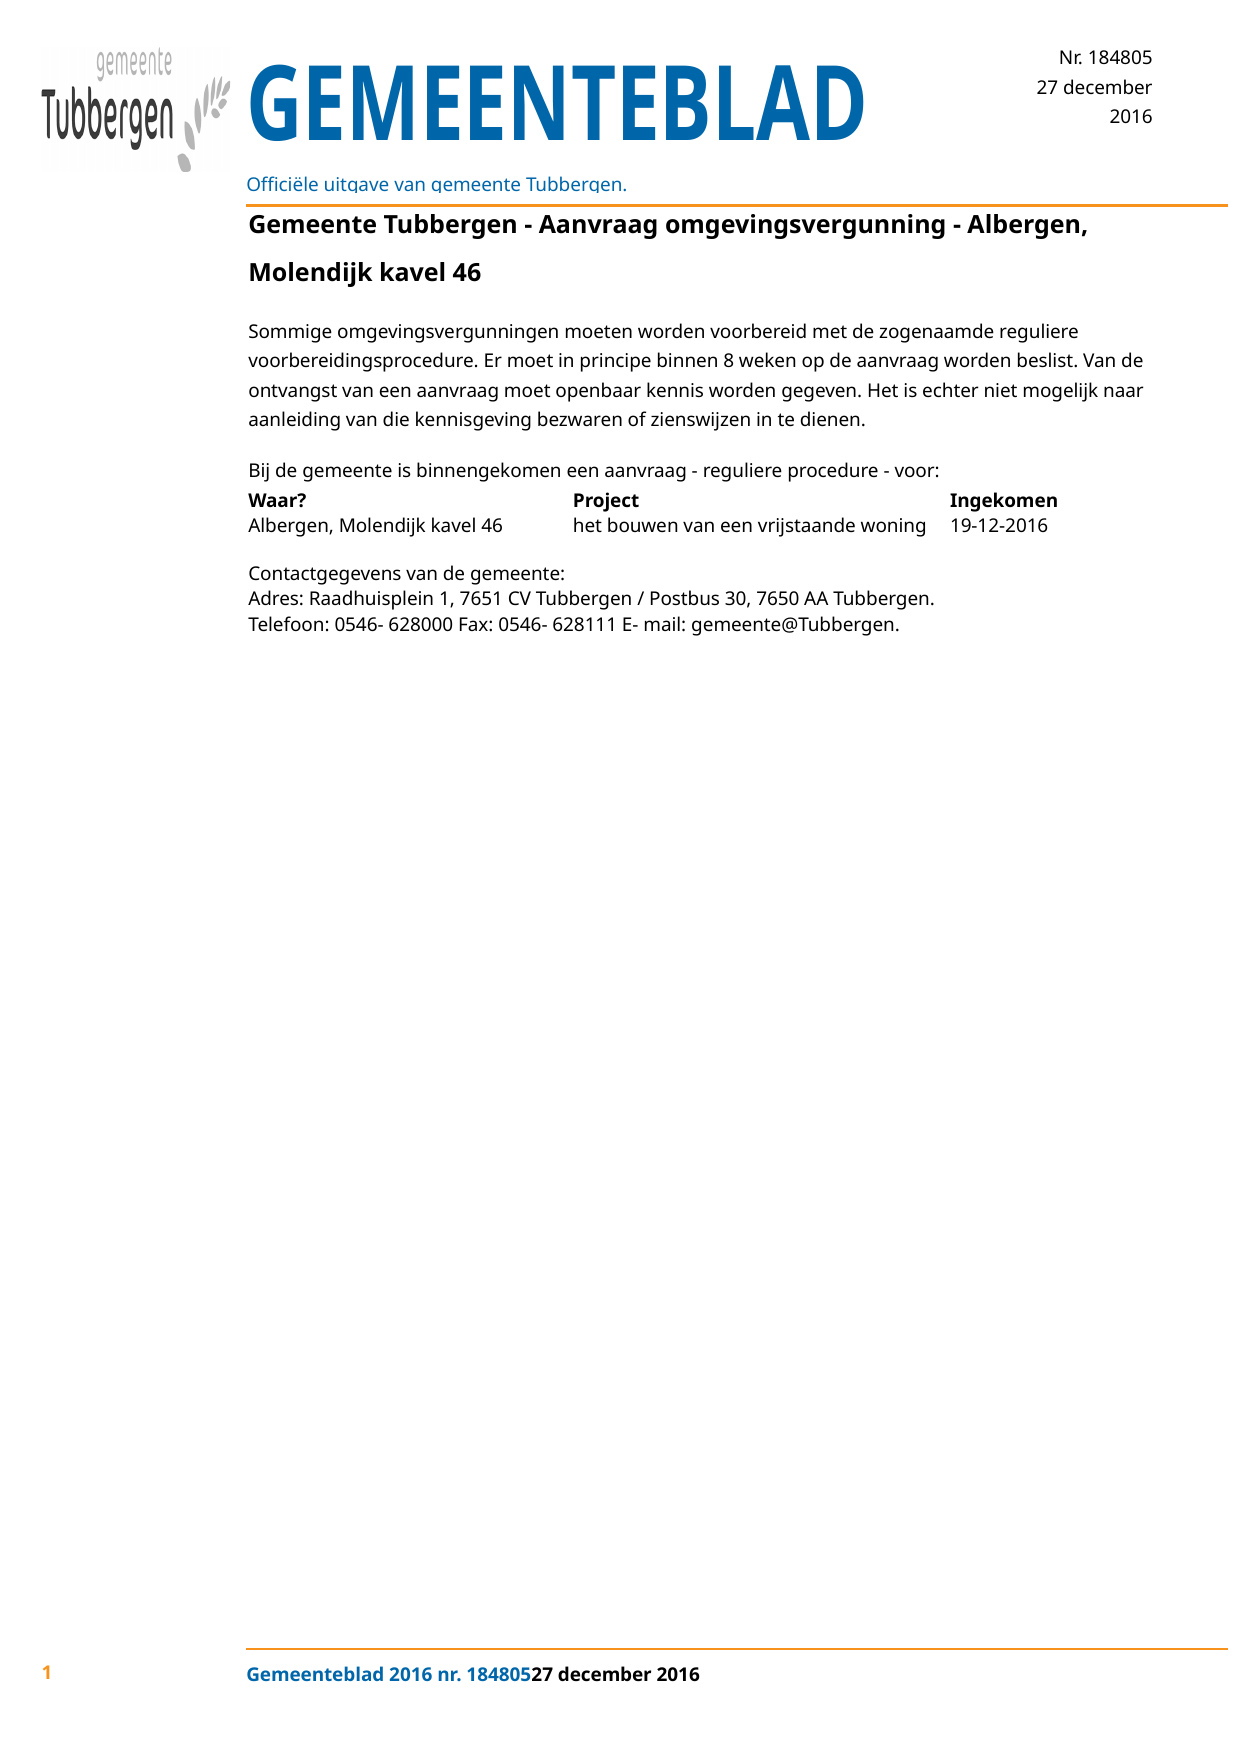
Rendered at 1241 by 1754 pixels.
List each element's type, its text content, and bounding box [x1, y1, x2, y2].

table_cell Albergen, Molendijk kavel 46 [248, 513, 573, 538]
table_header Ingekomen [950, 487, 1152, 512]
text Telefoon: 0546- 628000 Fax: 0546- 628111 E- mail: gemeente@Tubbergen. [248, 611, 1152, 637]
table_header Waar? [248, 487, 573, 512]
table_cell het bouwen van een vrijstaande woning [573, 513, 950, 538]
text Adres: Raadhuisplein 1, 7651 CV Tubbergen / Postbus 30, 7650 AA Tubbergen. [248, 585, 1152, 611]
picture [41, 47, 231, 172]
text Bij de gemeente is binnengekomen een aanvraag - reguliere procedure - voor: [248, 457, 1152, 483]
text Sommige omgevingsvergunningen moeten worden voorbereid met de zogenaamde reguliere voorbereidingsprocedure. Er moet in principe binnen 8 weken op de aanvraag worden beslist. Van de ontvangst van een aanvraag moet openbaar kennis worden gegeven. Het is echter niet mogelijk naar aanleiding van die kennisgeving bezwaren of zienswijzen in te dienen. [248, 318, 1152, 432]
table_header Project [573, 487, 950, 512]
table_cell 19-12-2016 [950, 513, 1152, 538]
text Gemeente Tubbergen - Aanvraag omgevingsvergunning - Albergen, Molendijk kavel 46 [248, 207, 1152, 288]
text Contactgegevens van de gemeente: [248, 560, 1152, 585]
